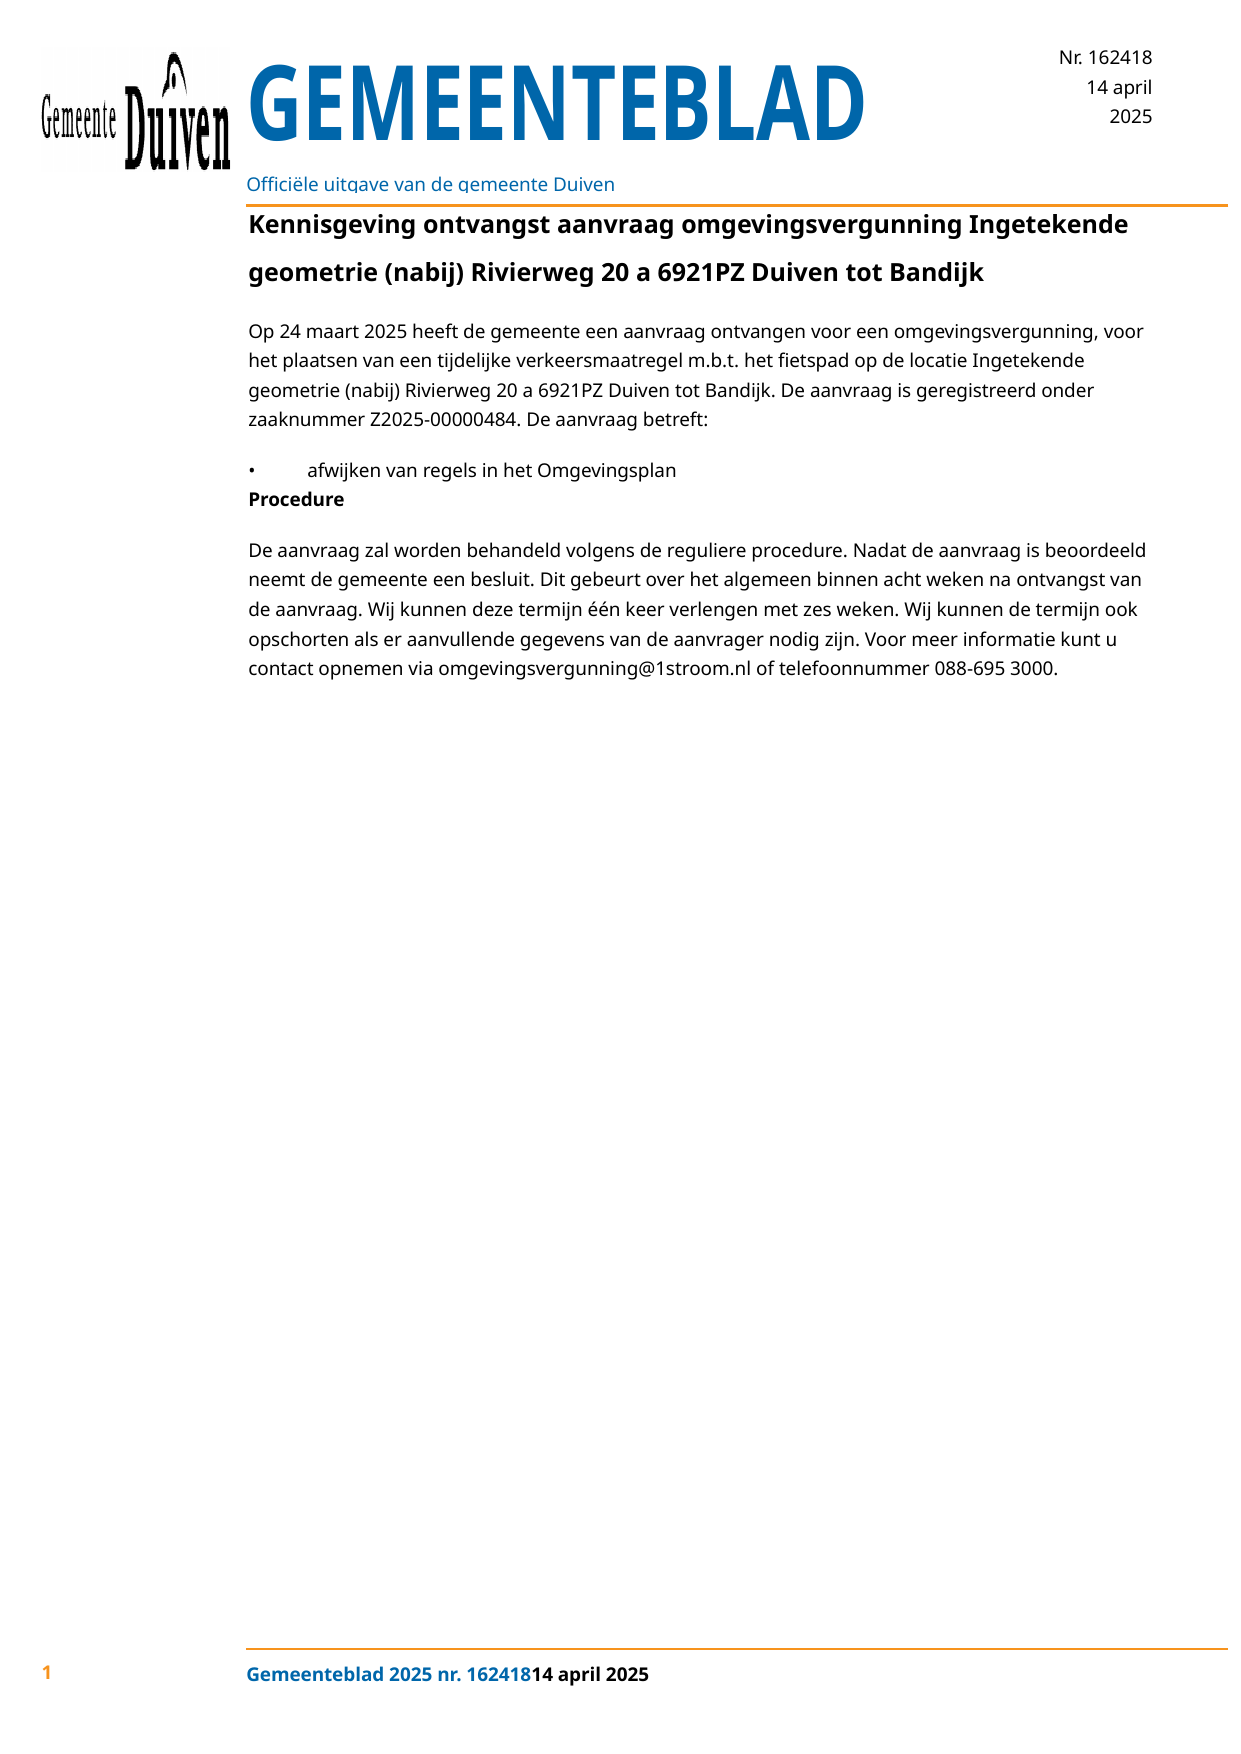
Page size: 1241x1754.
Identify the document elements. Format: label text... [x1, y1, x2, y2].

picture [41, 47, 231, 172]
text De aanvraag zal worden behandeld volgens de reguliere procedure. Nadat de aanvraag is beoordeeld neemt de gemeente een besluit. Dit gebeurt over het algemeen binnen acht weken na ontvangst van de aanvraag. Wij kunnen deze termijn één keer verlengen met zes weken. Wij kunnen de termijn ook opschorten als er aanvullende gegevens van de aanvrager nodig zijn. Voor meer informatie kunt u contact opnemen via omgevingsvergunning@1stroom.nl of telefoonnummer 088-695 3000. [248, 537, 1152, 681]
list afwijken van regels in het Omgevingsplan [248, 457, 1152, 483]
text Op 24 maart 2025 heeft de gemeente een aanvraag ontvangen voor een omgevingsvergunning, voor het plaatsen van een tijdelijke verkeersmaatregel m.b.t. het fietspad op de locatie Ingetekende geometrie (nabij) Rivierweg 20 a 6921PZ Duiven tot Bandijk. De aanvraag is geregistreerd onder zaaknummer Z2025-00000484. De aanvraag betreft: [248, 318, 1152, 432]
text Procedure [248, 487, 1152, 512]
text Kennisgeving ontvangst aanvraag omgevingsvergunning Ingetekende geometrie (nabij) Rivierweg 20 a 6921PZ Duiven tot Bandijk [248, 207, 1152, 288]
